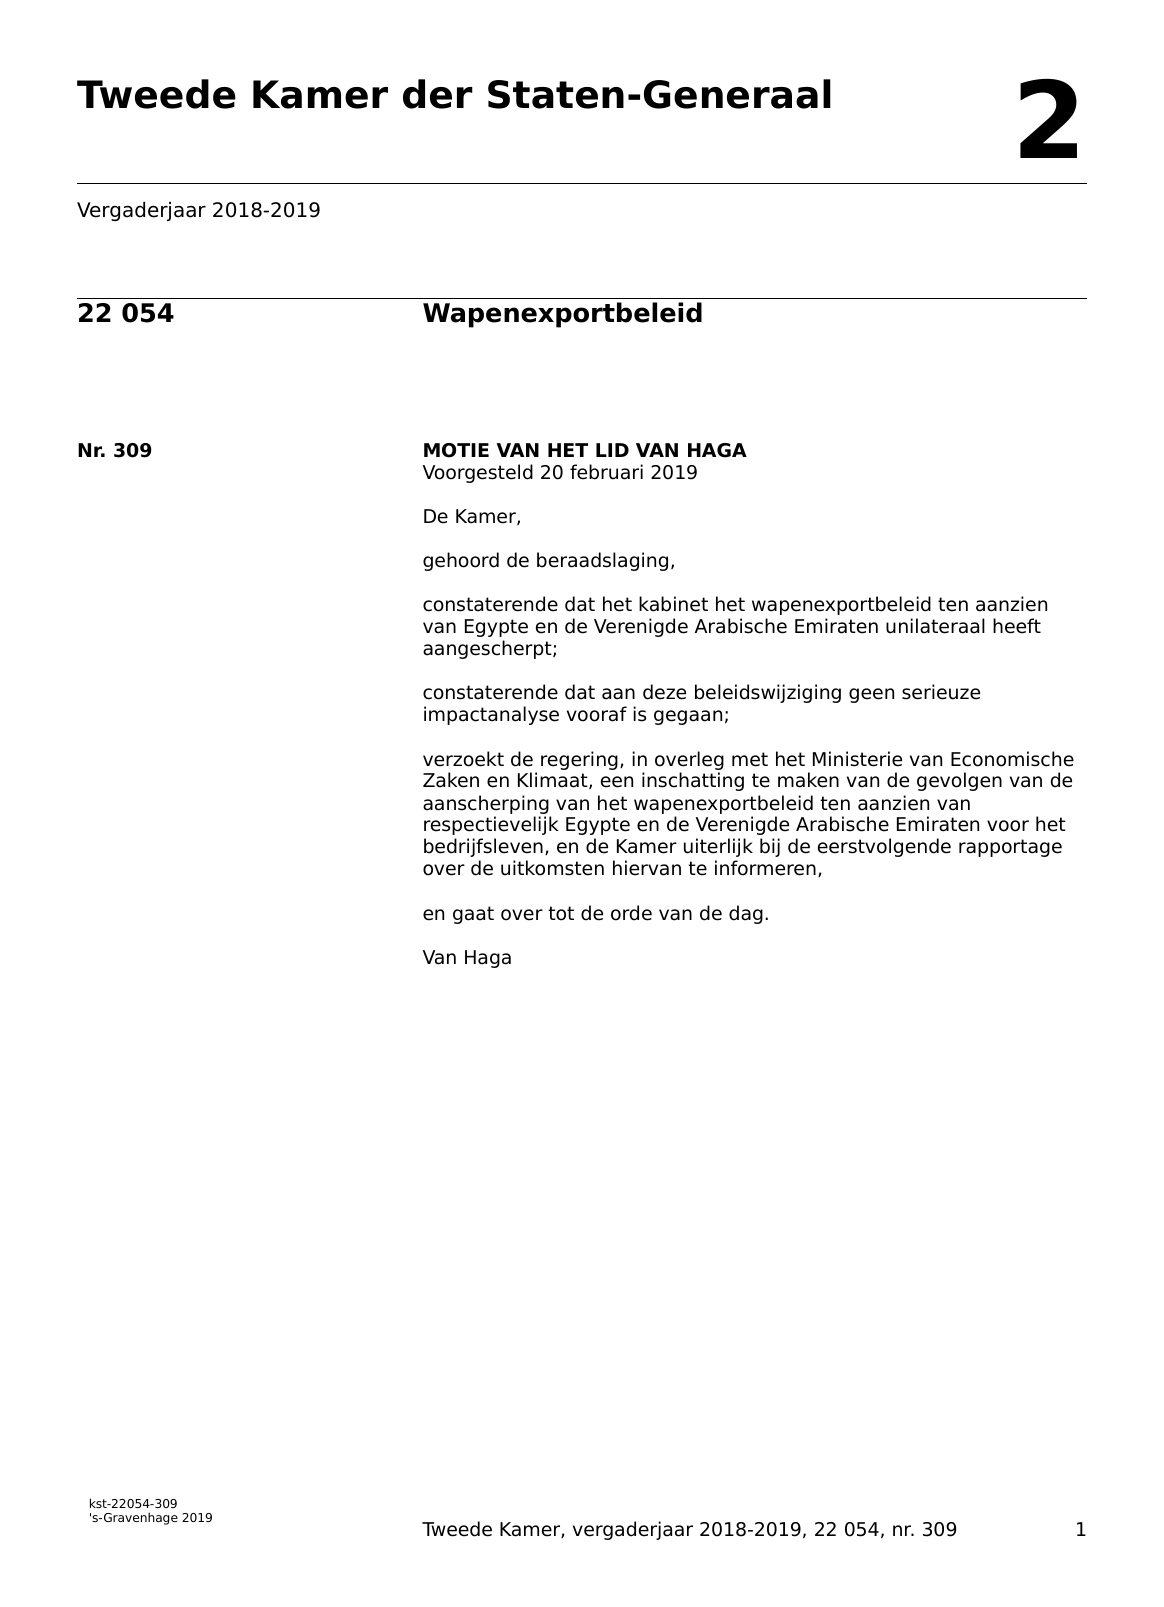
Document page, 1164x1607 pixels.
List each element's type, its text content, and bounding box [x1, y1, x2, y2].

text kst-22054-309 [88, 1497, 323, 1511]
text Van Haga [422, 947, 1087, 969]
text Voorgesteld 20 februari 2019 [422, 462, 1087, 484]
text constaterende dat aan deze beleidswijziging geen serieuze impactanalyse vooraf is gegaan; [422, 682, 1087, 726]
text gehoord de beraadslaging, [422, 550, 1087, 572]
subtitle 22 054 Wapenexportbeleid [77, 299, 1087, 329]
text verzoekt de regering, in overleg met het Ministerie van Economische Zaken en Klimaat, een inschatting te maken van de gevolgen van de aanscherping van het wapenexportbeleid ten aanzien van respectievelijk Egypte en de Verenigde Arabische Emiraten voor het bedrijfsleven, en de Kamer uiterlijk bij de eerstvolgende rapportage over de uitkomsten hiervan te informeren, [422, 748, 1087, 880]
table_cell Vergaderjaar 2018-2019 [77, 184, 1087, 298]
text en gaat over tot de orde van de dag. [422, 902, 1087, 924]
text 's-Gravenhage 2019 [88, 1511, 323, 1525]
text De Kamer, [422, 506, 1087, 528]
table_header Tweede Kamer der Staten-Generaal [77, 59, 886, 183]
table_header 2 [886, 59, 1087, 183]
text constaterende dat het kabinet het wapenexportbeleid ten aanzien van Egypte en de Verenigde Arabische Emiraten unilateraal heeft aangescherpt; [422, 594, 1087, 660]
subtitle Nr. 309 MOTIE VAN HET LID VAN HAGA [77, 440, 1087, 462]
